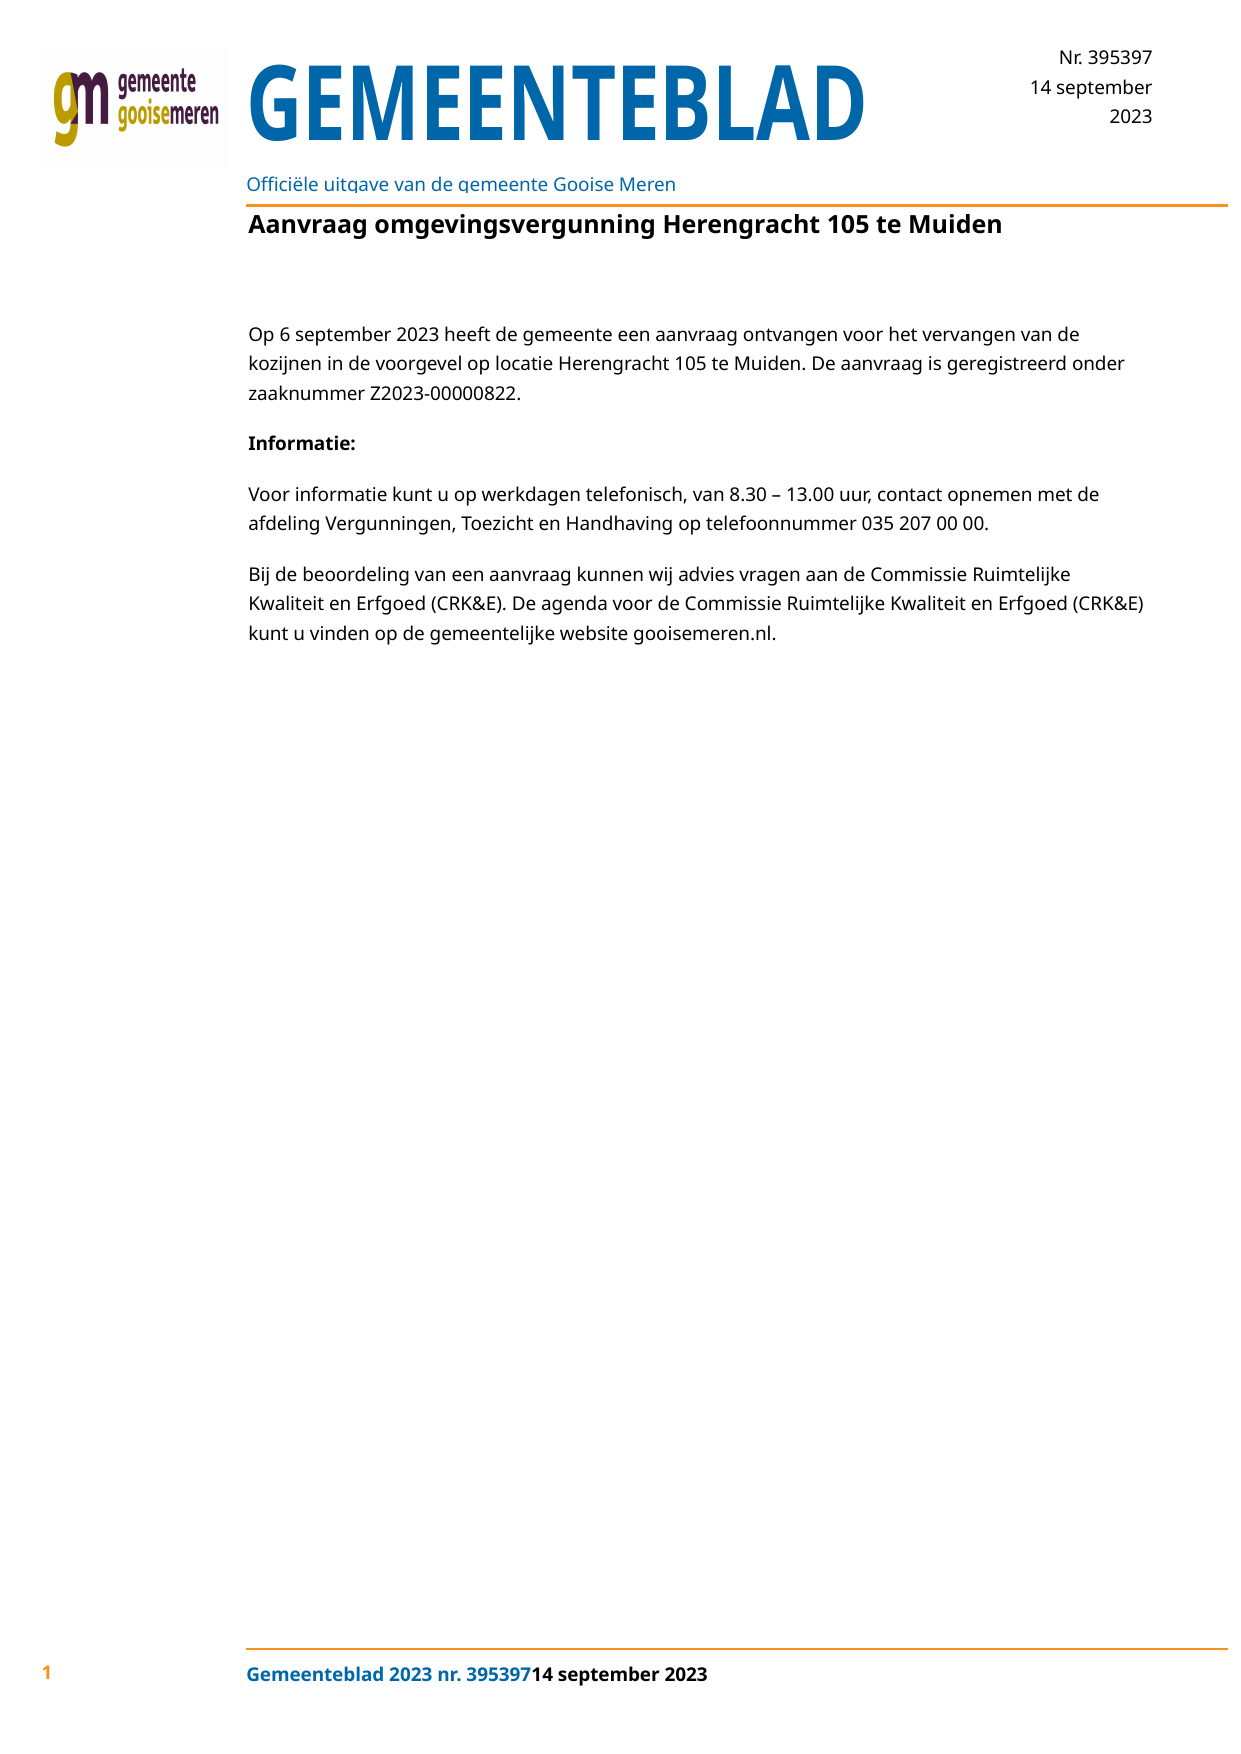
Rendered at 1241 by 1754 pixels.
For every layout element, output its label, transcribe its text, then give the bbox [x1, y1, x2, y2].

text Aanvraag omgevingsvergunning Herengracht 105 te Muiden [248, 207, 1152, 241]
text Informatie: [248, 430, 1152, 456]
text Bij de beoordeling van een aanvraag kunnen wij advies vragen aan de Commissie Ruimtelijke Kwaliteit en Erfgoed (CRK&E). De agenda voor de Commissie Ruimtelijke Kwaliteit en Erfgoed (CRK&E) kunt u vinden op de gemeentelijke website gooisemeren.nl. [248, 561, 1152, 646]
text Voor informatie kunt u op werkdagen telefonisch, van 8.30 – 13.00 uur, contact opnemen met de afdeling Vergunningen, Toezicht en Handhaving op telefoonnummer 035 207 00 00. [248, 481, 1152, 536]
text Op 6 september 2023 heeft de gemeente een aanvraag ontvangen voor het vervangen van de kozijnen in de voorgevel op locatie Herengracht 105 te Muiden. De aanvraag is geregistreerd onder zaaknummer Z2023-00000822. [248, 321, 1152, 406]
picture [41, 47, 231, 172]
